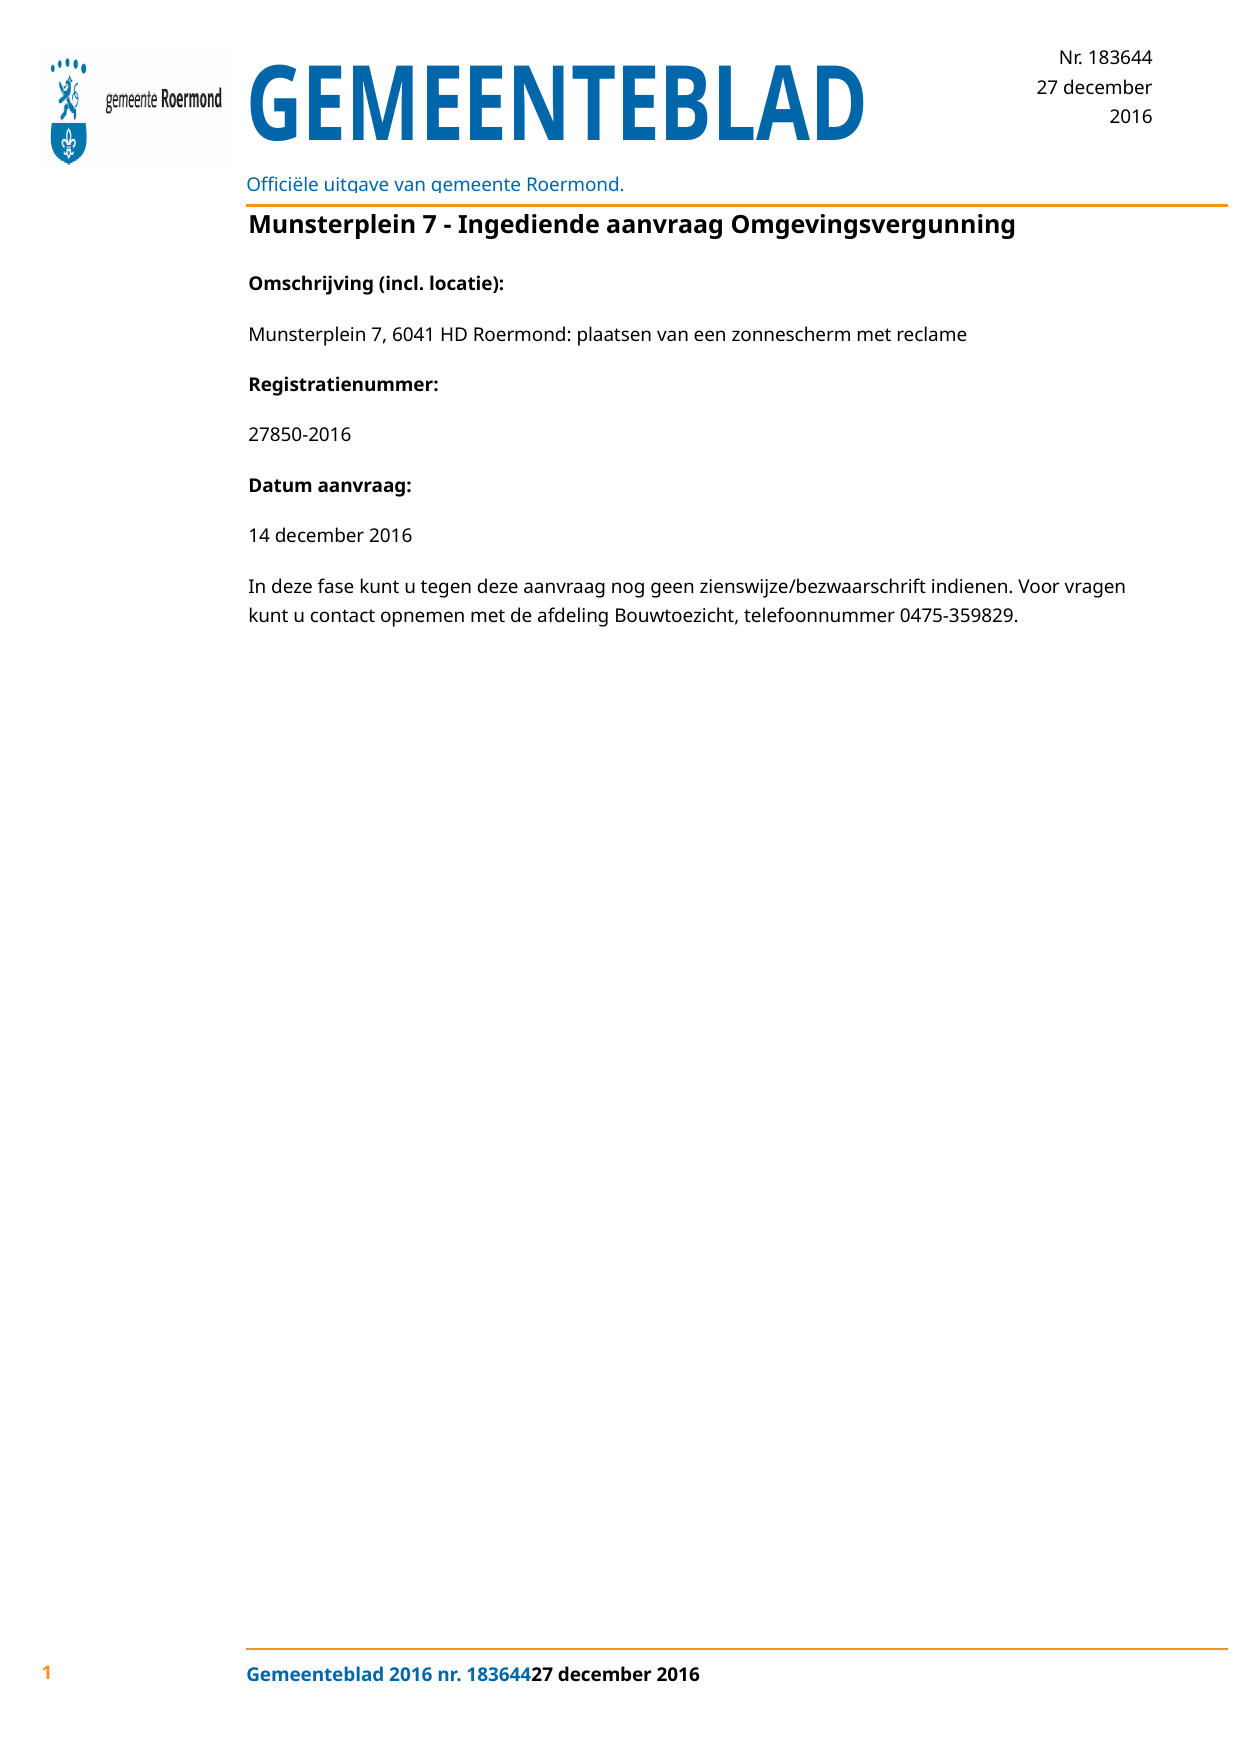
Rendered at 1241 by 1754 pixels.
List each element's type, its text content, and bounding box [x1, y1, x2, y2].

text Munsterplein 7 - Ingediende aanvraag Omgevingsvergunning [248, 207, 1152, 241]
text Omschrijving (incl. locatie): [248, 270, 1152, 296]
text Registratienummer: [248, 371, 1152, 397]
text Munsterplein 7, 6041 HD Roermond: plaatsen van een zonnescherm met reclame [248, 321, 1152, 346]
text 14 december 2016 [248, 522, 1152, 548]
text Datum aanvraag: [248, 472, 1152, 498]
text In deze fase kunt u tegen deze aanvraag nog geen zienswijze/bezwaarschrift indienen. Voor vragen kunt u contact opnemen met de afdeling Bouwtoezicht, telefoonnummer 0475-359829. [248, 573, 1152, 628]
picture [41, 47, 231, 172]
text 27850-2016 [248, 422, 1152, 447]
